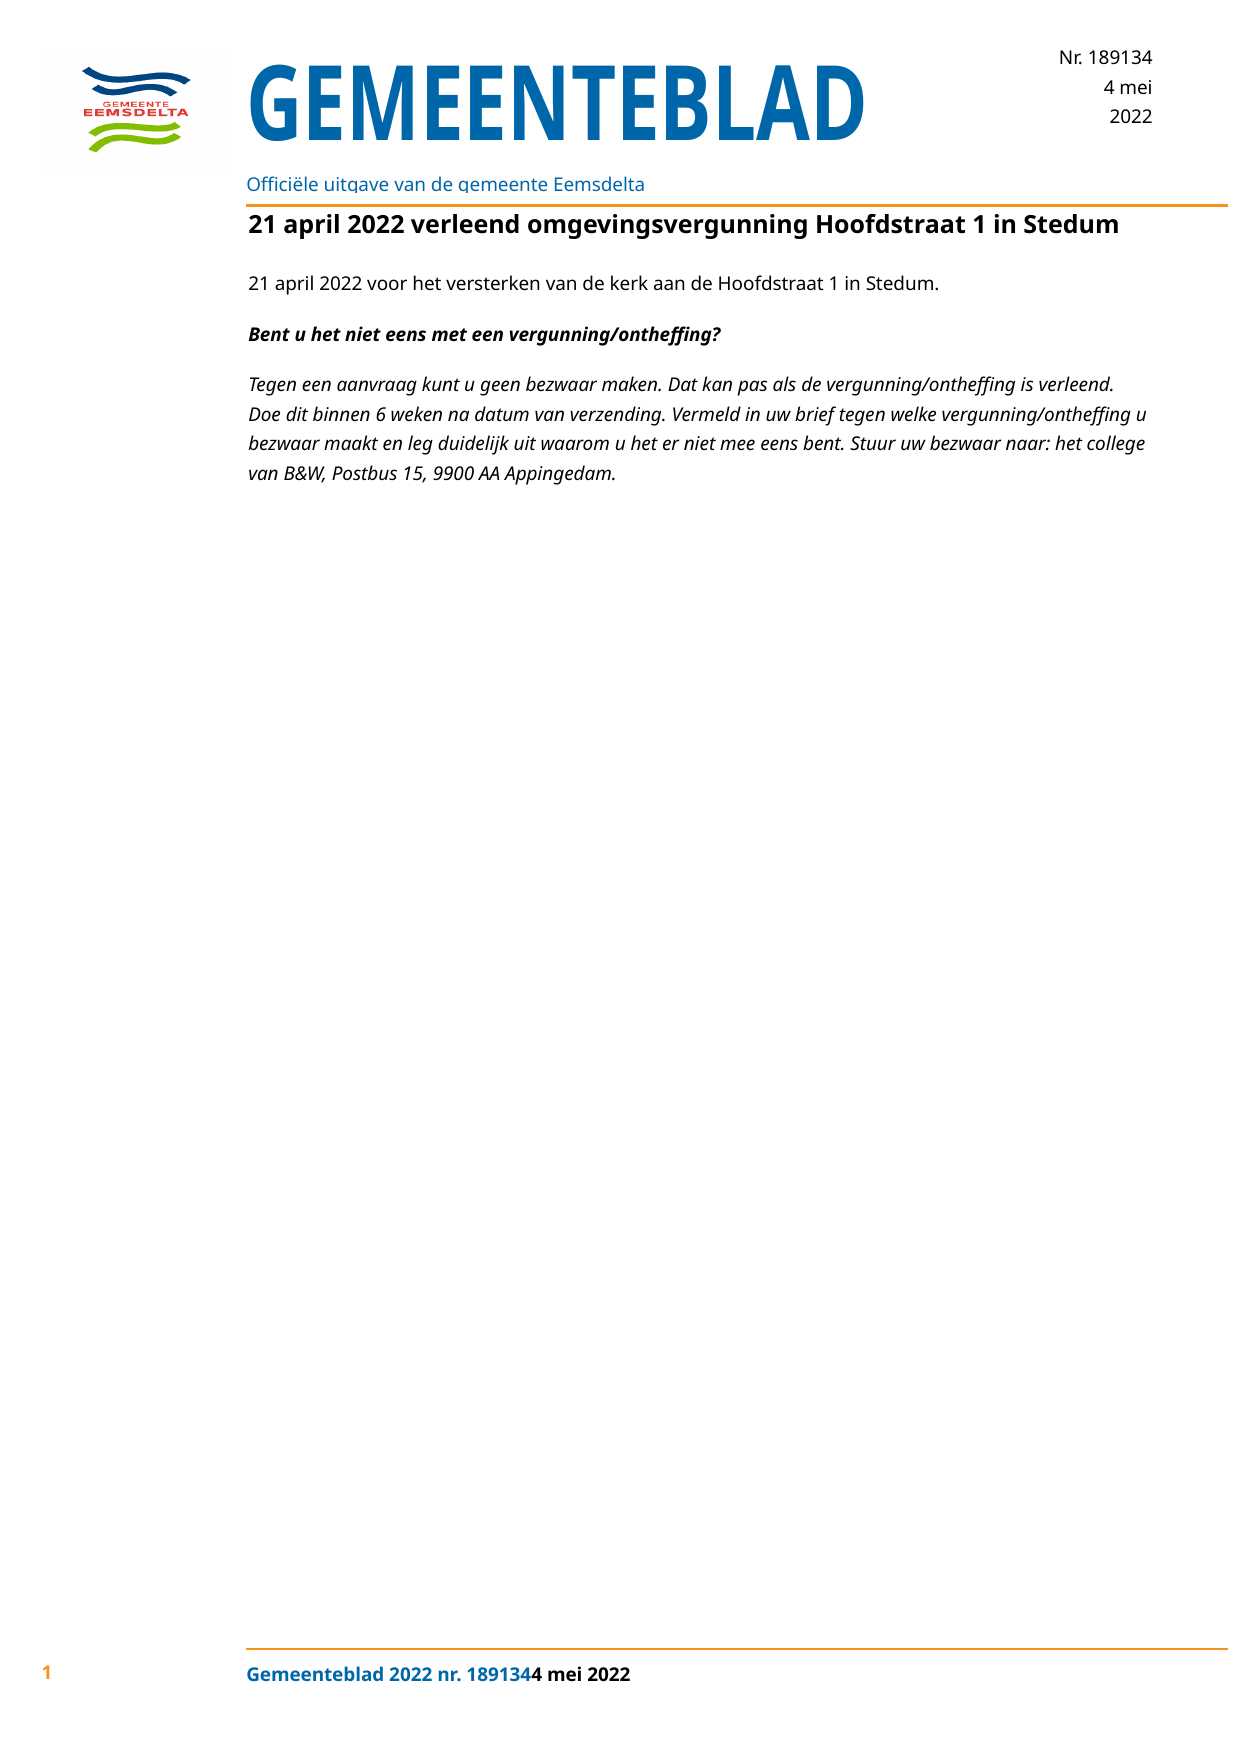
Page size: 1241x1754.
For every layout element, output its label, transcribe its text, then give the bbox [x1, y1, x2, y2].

text Bent u het niet eens met een vergunning/ontheffing? [248, 321, 1152, 346]
text 21 april 2022 voor het versterken van de kerk aan de Hoofdstraat 1 in Stedum. [248, 270, 1152, 296]
picture [41, 47, 231, 172]
text Tegen een aanvraag kunt u geen bezwaar maken. Dat kan pas als de vergunning/ontheffing is verleend. Doe dit binnen 6 weken na datum van verzending. Vermeld in uw brief tegen welke vergunning/ontheffing u bezwaar maakt en leg duidelijk uit waarom u het er niet mee eens bent. Stuur uw bezwaar naar: het college van B&W, Postbus 15, 9900 AA Appingedam. [248, 371, 1152, 486]
text 21 april 2022 verleend omgevingsvergunning Hoofdstraat 1 in Stedum [248, 207, 1152, 241]
